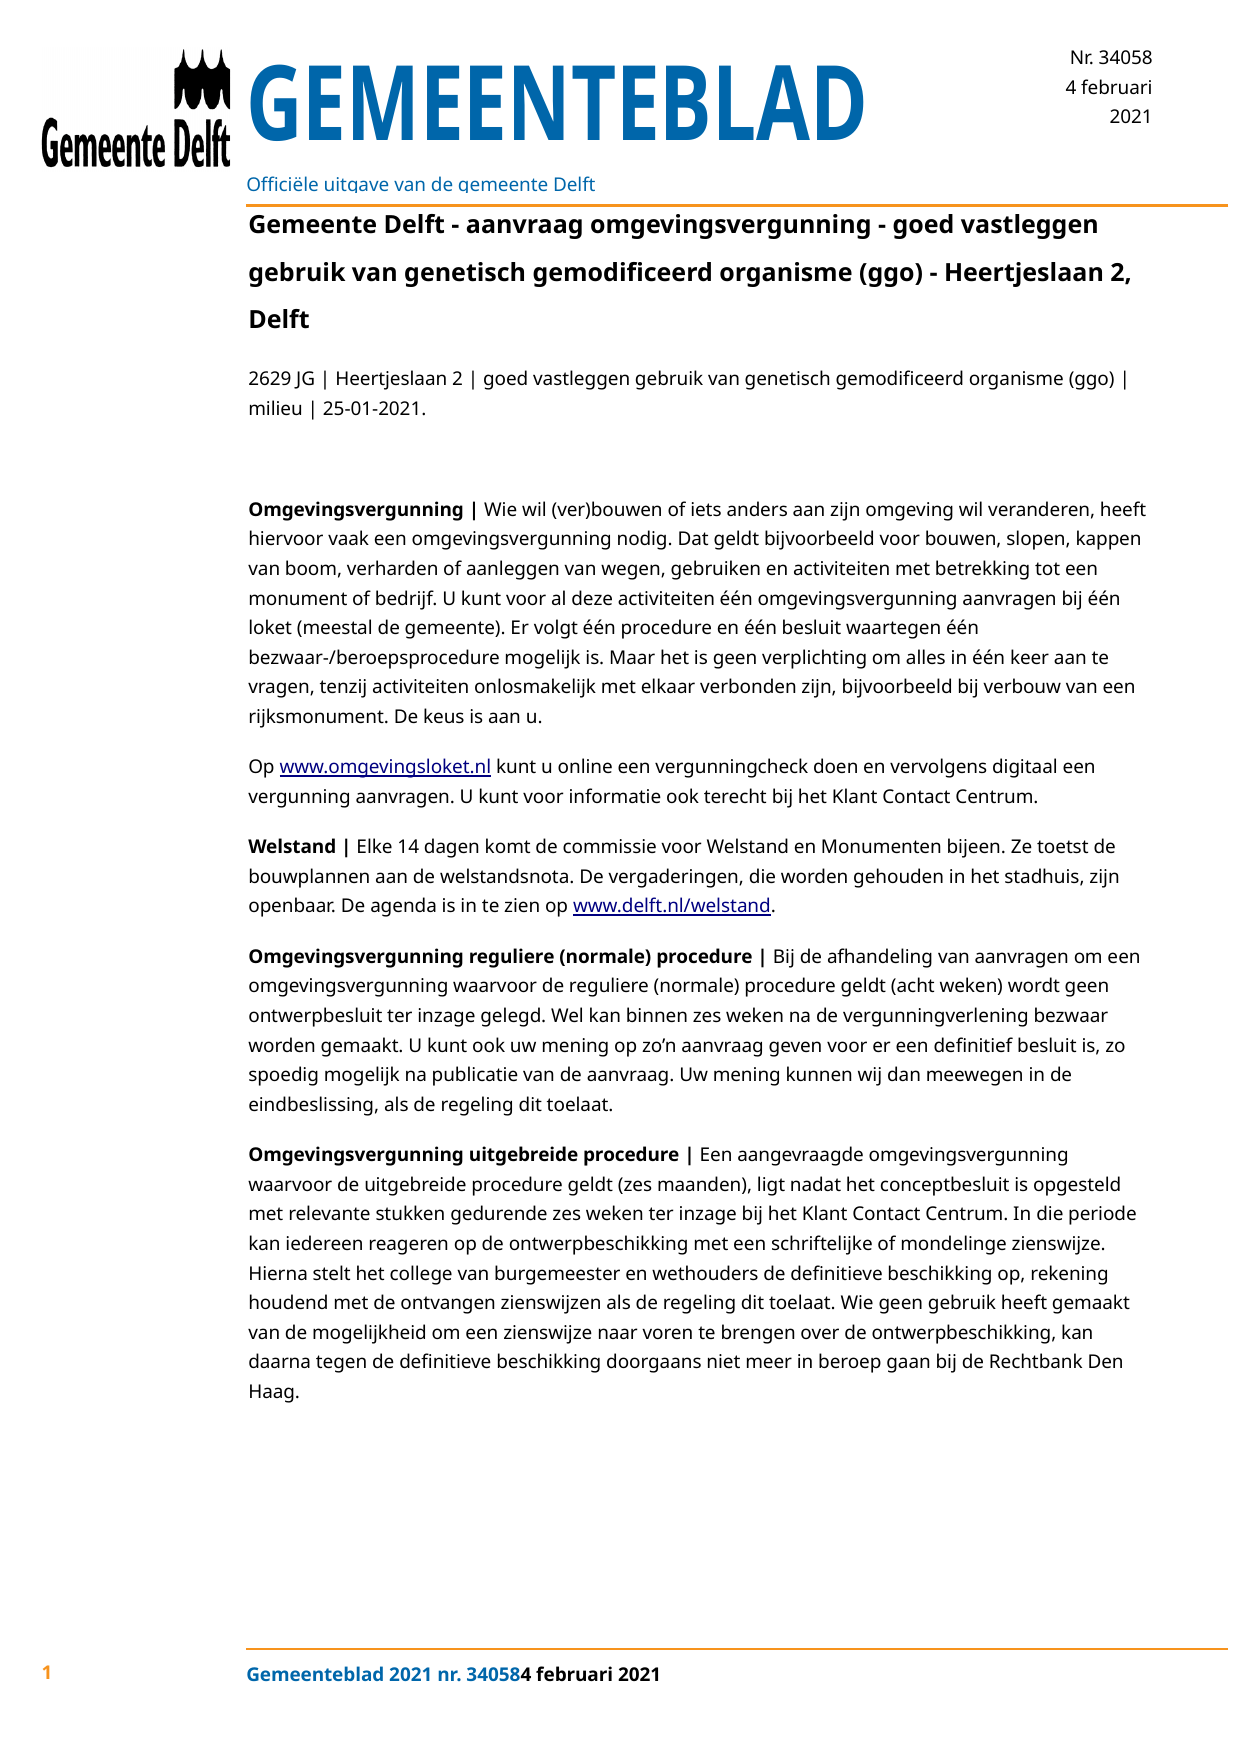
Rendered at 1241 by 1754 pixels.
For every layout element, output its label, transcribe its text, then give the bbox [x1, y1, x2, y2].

text Gemeente Delft - aanvraag omgevingsvergunning - goed vastleggen gebruik van genetisch gemodificeerd organisme (ggo) - Heertjeslaan 2, Delft [248, 207, 1152, 336]
text 2629 JG | Heertjeslaan 2 | goed vastleggen gebruik van genetisch gemodificeerd organisme (ggo) | milieu | 25-01-2021. [248, 366, 1152, 421]
text Omgevingsvergunning | Wie wil (ver)bouwen of iets anders aan zijn omgeving wil veranderen, heeft hiervoor vaak een omgevingsvergunning nodig. Dat geldt bijvoorbeeld voor bouwen, slopen, kappen van boom, verharden of aanleggen van wegen, gebruiken en activiteiten met betrekking tot een monument of bedrijf. U kunt voor al deze activiteiten één omgevingsvergunning aanvragen bij één loket (meestal de gemeente). Er volgt één procedure en één besluit waartegen één bezwaar-/beroepsprocedure mogelijk is. Maar het is geen verplichting om alles in één keer aan te vragen, tenzij activiteiten onlosmakelijk met elkaar verbonden zijn, bijvoorbeeld bij verbouw van een rijksmonument. De keus is aan u. [248, 496, 1152, 729]
text Welstand | Elke 14 dagen komt de commissie voor Welstand en Monumenten bijeen. Ze toetst de bouwplannen aan de welstandsnota. De vergaderingen, die worden gehouden in het stadhuis, zijn openbaar. De agenda is in te zien op www.delft.nl/welstand. [248, 833, 1152, 918]
text Op www.omgevingsloket.nl kunt u online een vergunningcheck doen en vervolgens digitaal een vergunning aanvragen. U kunt voor informatie ook terecht bij het Klant Contact Centrum. [248, 753, 1152, 809]
picture [41, 47, 231, 172]
text Omgevingsvergunning uitgebreide procedure | Een aangevraagde omgevingsvergunning waarvoor de uitgebreide procedure geldt (zes maanden), ligt nadat het conceptbesluit is opgesteld met relevante stukken gedurende zes weken ter inzage bij het Klant Contact Centrum. In die periode kan iedereen reageren op de ontwerpbeschikking met een schriftelijke of mondelinge zienswijze. Hierna stelt het college van burgemeester en wethouders de definitieve beschikking op, rekening houdend met de ontvangen zienswijzen als de regeling dit toelaat. Wie geen gebruik heeft gemaakt van de mogelijkheid om een zienswijze naar voren te brengen over de ontwerpbeschikking, kan daarna tegen de definitieve beschikking doorgaans niet meer in beroep gaan bij de Rechtbank Den Haag. [248, 1141, 1152, 1404]
text Omgevingsvergunning reguliere (normale) procedure | Bij de afhandeling van aanvragen om een omgevingsvergunning waarvoor de reguliere (normale) procedure geldt (acht weken) wordt geen ontwerpbesluit ter inzage gelegd. Wel kan binnen zes weken na de vergunningverlening bezwaar worden gemaakt. U kunt ook uw mening op zo’n aanvraag geven voor er een definitief besluit is, zo spoedig mogelijk na publicatie van de aanvraag. Uw mening kunnen wij dan meewegen in de eindbeslissing, als de regeling dit toelaat. [248, 943, 1152, 1117]
